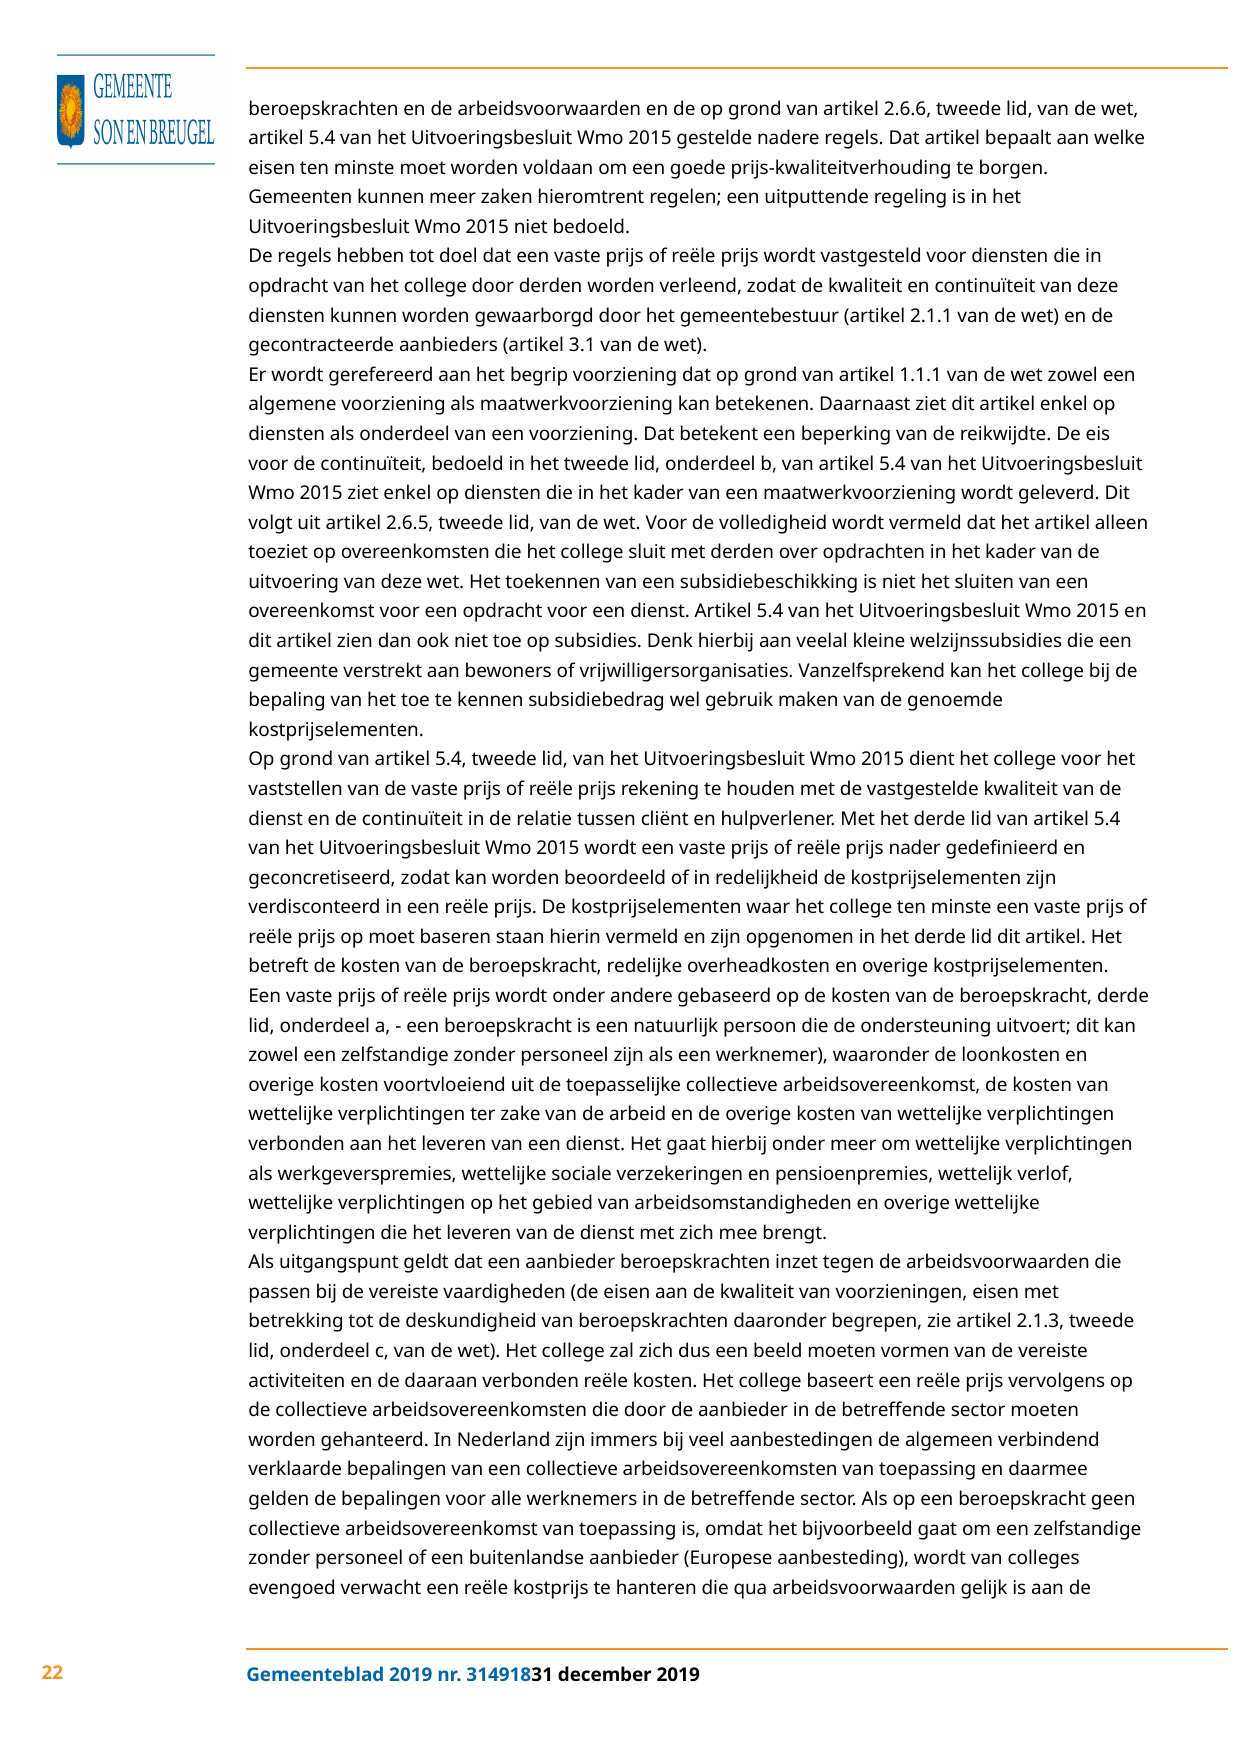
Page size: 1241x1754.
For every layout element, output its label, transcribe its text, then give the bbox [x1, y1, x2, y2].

text De regels hebben tot doel dat een vaste prijs of reële prijs wordt vastgesteld voor diensten die in opdracht van het college door derden worden verleend, zodat de kwaliteit en continuïteit van deze diensten kunnen worden gewaarborgd door het gemeentebestuur (artikel 2.1.1 van de wet) en de gecontracteerde aanbieders (artikel 3.1 van de wet). [248, 243, 1152, 357]
picture [41, 47, 231, 172]
text Er wordt gerefereerd aan het begrip voorziening dat op grond van artikel 1.1.1 van de wet zowel een algemene voorziening als maatwerkvoorziening kan betekenen. Daarnaast ziet dit artikel enkel op diensten als onderdeel van een voorziening. Dat betekent een beperking van de reikwijdte. De eis voor de continuïteit, bedoeld in het tweede lid, onderdeel b, van artikel 5.4 van het Uitvoeringsbesluit Wmo 2015 ziet enkel op diensten die in het kader van een maatwerkvoorziening wordt geleverd. Dit volgt uit artikel 2.6.5, tweede lid, van de wet. Voor de volledigheid wordt vermeld dat het artikel alleen toeziet op overeenkomsten die het college sluit met derden over opdrachten in het kader van de uitvoering van deze wet. Het toekennen van een subsidiebeschikking is niet het sluiten van een overeenkomst voor een opdracht voor een dienst. Artikel 5.4 van het Uitvoeringsbesluit Wmo 2015 en dit artikel zien dan ook niet toe op subsidies. Denk hierbij aan veelal kleine welzijnssubsidies die een gemeente verstrekt aan bewoners of vrijwilligersorganisaties. Vanzelfsprekend kan het college bij de bepaling van het toe te kennen subsidiebedrag wel gebruik maken van de genoemde kostprijselementen. [248, 361, 1152, 742]
text Op grond van artikel 5.4, tweede lid, van het Uitvoeringsbesluit Wmo 2015 dient het college voor het vaststellen van de vaste prijs of reële prijs rekening te houden met de vastgestelde kwaliteit van de dienst en de continuïteit in de relatie tussen cliënt en hulpverlener. Met het derde lid van artikel 5.4 van het Uitvoeringsbesluit Wmo 2015 wordt een vaste prijs of reële prijs nader gedefinieerd en geconcretiseerd, zodat kan worden beoordeeld of in redelijkheid de kostprijselementen zijn verdisconteerd in een reële prijs. De kostprijselementen waar het college ten minste een vaste prijs of reële prijs op moet baseren staan hierin vermeld en zijn opgenomen in het derde lid dit artikel. Het betreft de kosten van de beroepskracht, redelijke overheadkosten en overige kostprijselementen. [248, 746, 1152, 978]
text beroepskrachten en de arbeidsvoorwaarden en de op grond van artikel 2.6.6, tweede lid, van de wet, artikel 5.4 van het Uitvoeringsbesluit Wmo 2015 gestelde nadere regels. Dat artikel bepaalt aan welke eisen ten minste moet worden voldaan om een goede prijs-kwaliteitverhouding te borgen. Gemeenten kunnen meer zaken hieromtrent regelen; een uitputtende regeling is in het Uitvoeringsbesluit Wmo 2015 niet bedoeld. [248, 95, 1152, 239]
text Een vaste prijs of reële prijs wordt onder andere gebaseerd op de kosten van de beroepskracht, derde lid, onderdeel a, - een beroepskracht is een natuurlijk persoon die de ondersteuning uitvoert; dit kan zowel een zelfstandige zonder personeel zijn als een werknemer), waaronder de loonkosten en overige kosten voortvloeiend uit de toepasselijke collectieve arbeidsovereenkomst, de kosten van wettelijke verplichtingen ter zake van de arbeid en de overige kosten van wettelijke verplichtingen verbonden aan het leveren van een dienst. Het gaat hierbij onder meer om wettelijke verplichtingen als werkgeverspremies, wettelijke sociale verzekeringen en pensioenpremies, wettelijk verlof, wettelijke verplichtingen op het gebied van arbeidsomstandigheden en overige wettelijke verplichtingen die het leveren van de dienst met zich mee brengt. [248, 982, 1152, 1245]
text Als uitgangspunt geldt dat een aanbieder beroepskrachten inzet tegen de arbeidsvoorwaarden die passen bij de vereiste vaardigheden (de eisen aan de kwaliteit van voorzieningen, eisen met betrekking tot de deskundigheid van beroepskrachten daaronder begrepen, zie artikel 2.1.3, tweede lid, onderdeel c, van de wet). Het college zal zich dus een beeld moeten vormen van de vereiste activiteiten en de daaraan verbonden reële kosten. Het college baseert een reële prijs vervolgens op de collectieve arbeidsovereenkomsten die door de aanbieder in de betreffende sector moeten worden gehanteerd. In Nederland zijn immers bij veel aanbestedingen de algemeen verbindend verklaarde bepalingen van een collectieve arbeidsovereenkomsten van toepassing en daarmee gelden de bepalingen voor alle werknemers in de betreffende sector. Als op een beroepskracht geen collectieve arbeidsovereenkomst van toepassing is, omdat het bijvoorbeeld gaat om een zelfstandige zonder personeel of een buitenlandse aanbieder (Europese aanbesteding), wordt van colleges evengoed verwacht een reële kostprijs te hanteren die qua arbeidsvoorwaarden gelijk is aan de [248, 1248, 1152, 1600]
